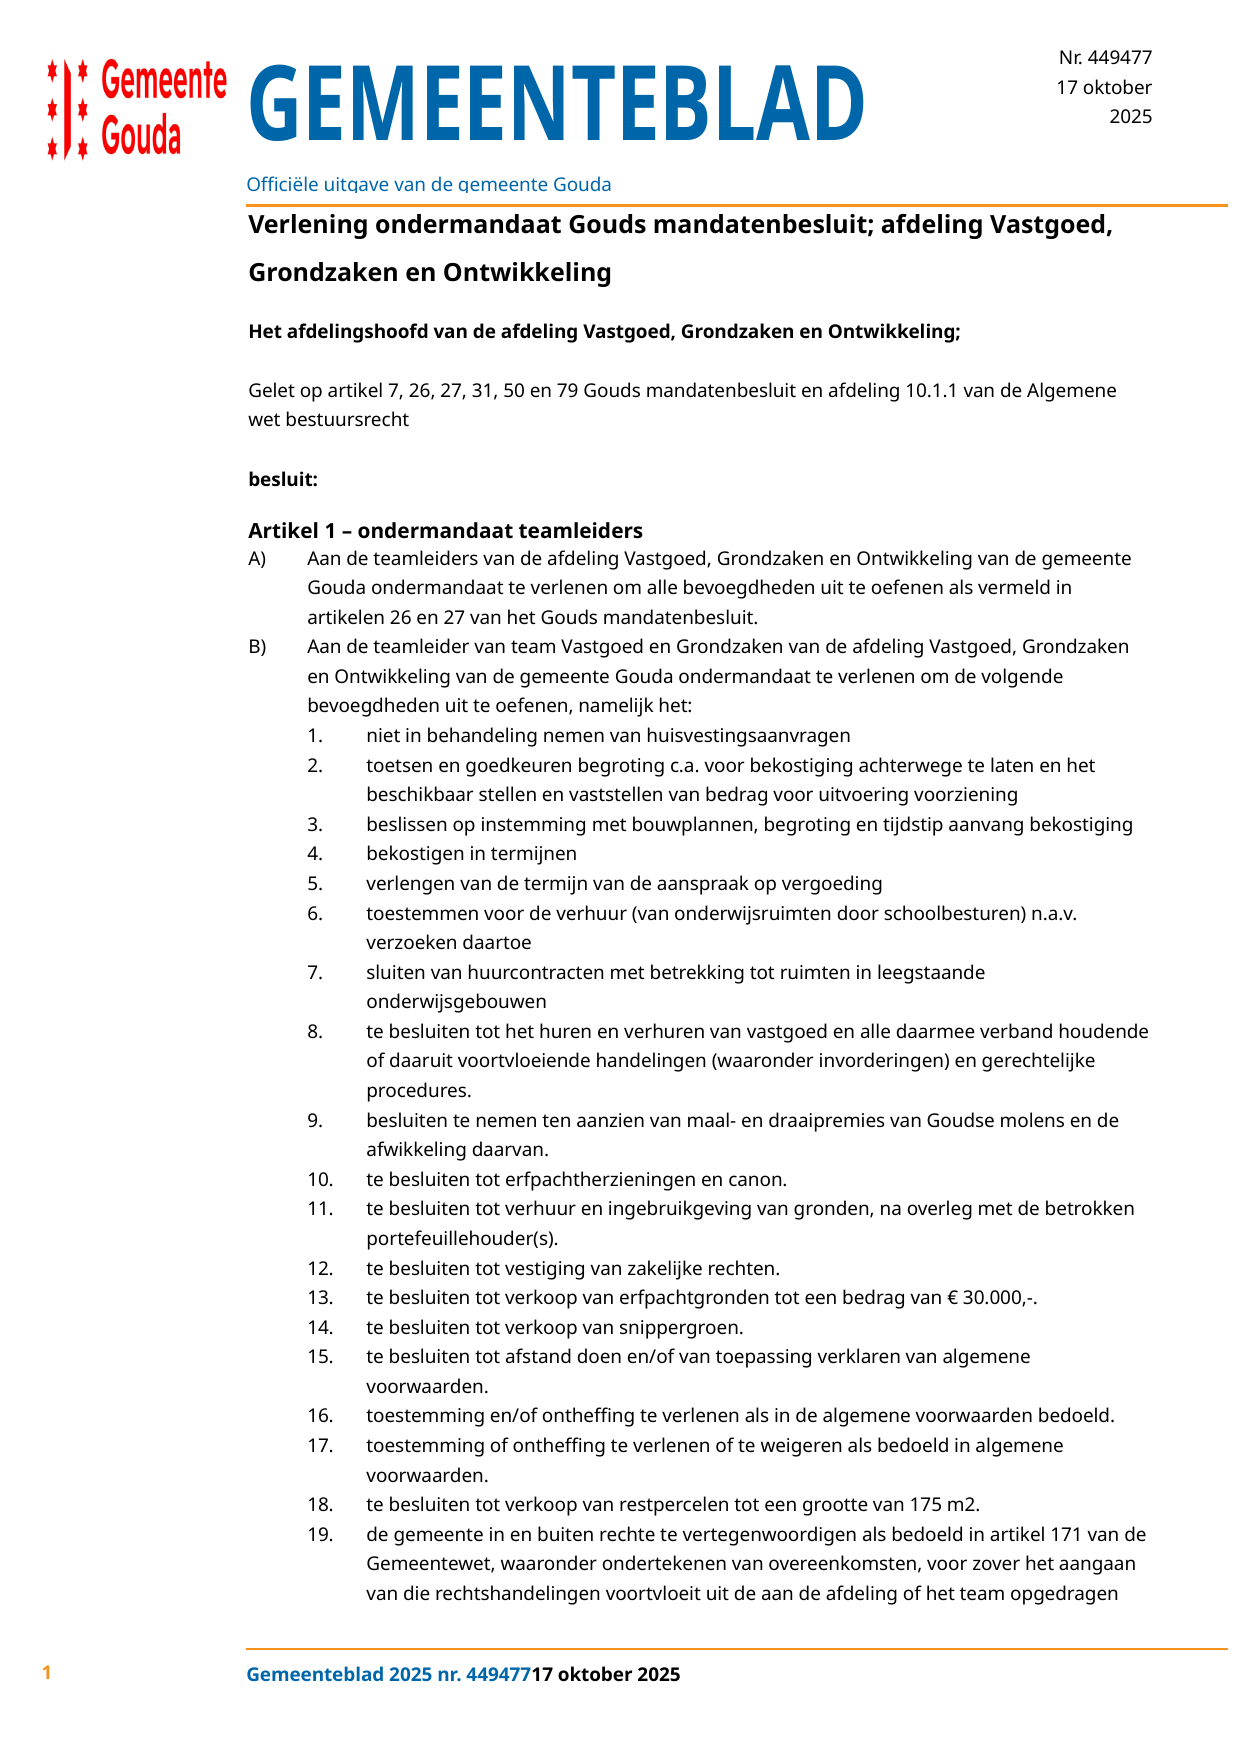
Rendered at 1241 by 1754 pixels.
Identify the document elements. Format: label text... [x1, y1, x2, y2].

list Aan de teamleiders van de afdeling Vastgoed, Grondzaken en Ontwikkeling van de gemeente Gouda ondermandaat te verlenen om alle bevoegdheden uit te oefenen als vermeld in artikelen 26 en 27 van het Gouds mandatenbesluit. [248, 545, 1152, 629]
list te besluiten tot verhuur en ingebruikgeving van gronden, na overleg met de betrokken portefeuillehouder(s). [307, 1196, 1152, 1251]
list de gemeente in en buiten rechte te vertegenwoordigen als bedoeld in artikel 171 van de Gemeentewet, waaronder ondertekenen van overeenkomsten, voor zover het aangaan van die rechtshandelingen voortvloeit uit de aan de afdeling of het team opgedragen [307, 1521, 1152, 1606]
list Aan de teamleider van team Vastgoed en Grondzaken van de afdeling Vastgoed, Grondzaken en Ontwikkeling van de gemeente Gouda ondermandaat te verlenen om de volgende bevoegdheden uit te oefenen, namelijk het: [248, 633, 1152, 718]
list bekostigen in termijnen [307, 841, 1152, 866]
list te besluiten tot afstand doen en/of van toepassing verklaren van algemene voorwaarden. [307, 1343, 1152, 1399]
list te besluiten tot verkoop van snippergroen. [307, 1314, 1152, 1339]
list toestemmen voor de verhuur (van onderwijsruimten door schoolbesturen) n.a.v. verzoeken daartoe [307, 900, 1152, 955]
list te besluiten tot het huren en verhuren van vastgoed en alle daarmee verband houdende of daaruit voortvloeiende handelingen (waaronder invorderingen) en gerechtelijke procedures. [307, 1018, 1152, 1103]
text Verlening ondermandaat Gouds mandatenbesluit; afdeling Vastgoed, Grondzaken en Ontwikkeling [248, 207, 1152, 288]
list te besluiten tot verkoop van erfpachtgronden tot een bedrag van € 30.000,-. [307, 1284, 1152, 1310]
list toestemming en/of ontheffing te verlenen als in de algemene voorwaarden bedoeld. [307, 1403, 1152, 1428]
list beslissen op instemming met bouwplannen, begroting en tijdstip aanvang bekostiging [307, 811, 1152, 837]
list toetsen en goedkeuren begroting c.a. voor bekostiging achterwege te laten en het beschikbaar stellen en vaststellen van bedrag voor uitvoering voorziening [307, 752, 1152, 807]
picture [41, 47, 231, 172]
list niet in behandeling nemen van huisvestingsaanvragen [307, 722, 1152, 748]
list besluiten te nemen ten aanzien van maal- en draaipremies van Goudse molens en de afwikkeling daarvan. [307, 1107, 1152, 1162]
text Gelet op artikel 7, 26, 27, 31, 50 en 79 Gouds mandatenbesluit en afdeling 10.1.1 van de Algemene wet bestuursrecht [248, 377, 1152, 432]
list te besluiten tot vestiging van zakelijke rechten. [307, 1255, 1152, 1280]
text Het afdelingshoofd van de afdeling Vastgoed, Grondzaken en Ontwikkeling; [248, 318, 1152, 344]
text besluit: [248, 466, 1152, 492]
list sluiten van huurcontracten met betrekking tot ruimten in leegstaande onderwijsgebouwen [307, 959, 1152, 1014]
list toestemming of ontheffing te verlenen of te weigeren als bedoeld in algemene voorwaarden. [307, 1432, 1152, 1487]
list verlengen van de termijn van de aanspraak op vergoeding [307, 870, 1152, 896]
list te besluiten tot verkoop van restpercelen tot een grootte van 175 m2. [307, 1491, 1152, 1517]
list te besluiten tot erfpachtherzieningen en canon. [307, 1166, 1152, 1192]
text Artikel 1 – ondermandaat teamleiders [248, 516, 1152, 545]
